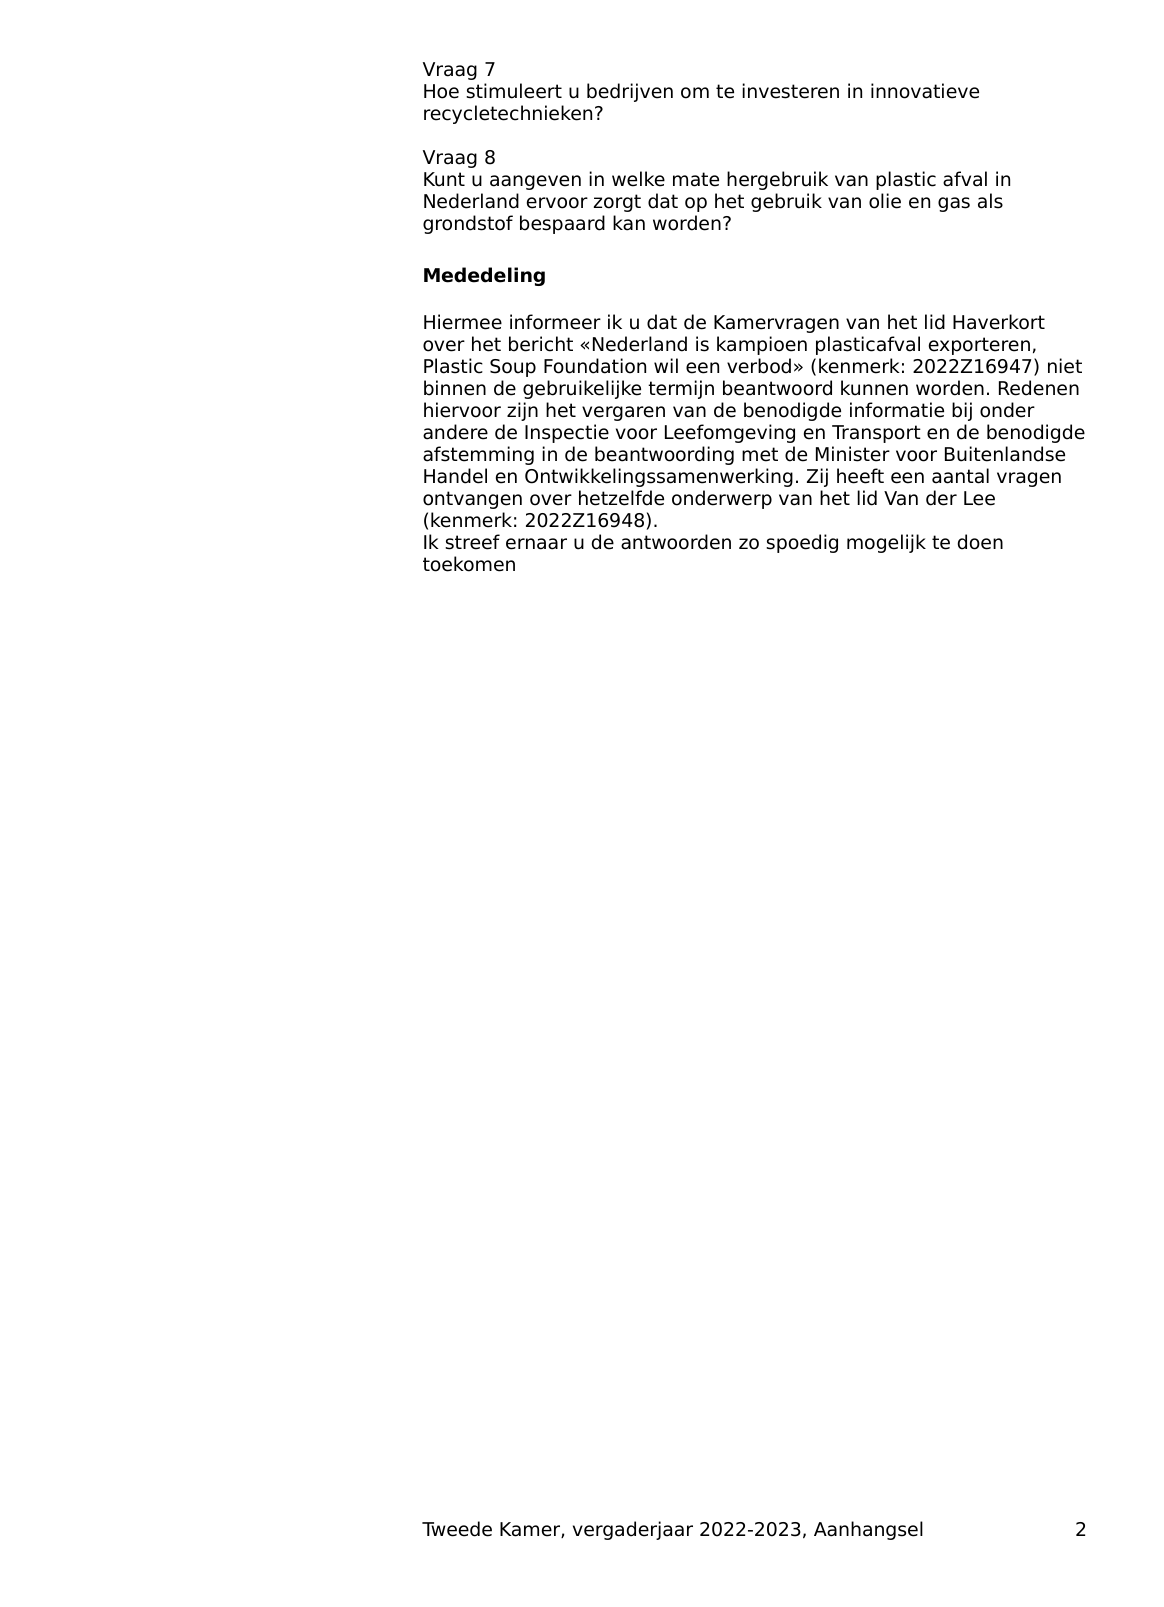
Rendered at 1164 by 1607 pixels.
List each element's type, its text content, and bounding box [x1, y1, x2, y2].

text Vraag 8 [422, 147, 1087, 169]
text Kunt u aangeven in welke mate hergebruik van plastic afval in Nederland ervoor zorgt dat op het gebruik van olie en gas als grondstof bespaard kan worden? [422, 169, 1087, 235]
text Vraag 7 [422, 59, 1087, 81]
text Ik streef ernaar u de antwoorden zo spoedig mogelijk te doen toekomen [422, 532, 1087, 576]
text Hiermee informeer ik u dat de Kamervragen van het lid Haverkort over het bericht «Nederland is kampioen plasticafval exporteren, Plastic Soup Foundation wil een verbod» (kenmerk: 2022Z16947) niet binnen de gebruikelijke termijn beantwoord kunnen worden. Redenen hiervoor zijn het vergaren van de benodigde informatie bij onder andere de Inspectie voor Leefomgeving en Transport en de benodigde afstemming in de beantwoording met de Minister voor Buitenlandse Handel en Ontwikkelingssamenwerking. Zij heeft een aantal vragen ontvangen over hetzelfde onderwerp van het lid Van der Lee (kenmerk: 2022Z16948). [422, 312, 1087, 532]
text Hoe stimuleert u bedrijven om te investeren in innovatieve recycletechnieken? [422, 81, 1087, 125]
subtitle Mededeling [422, 265, 1087, 287]
